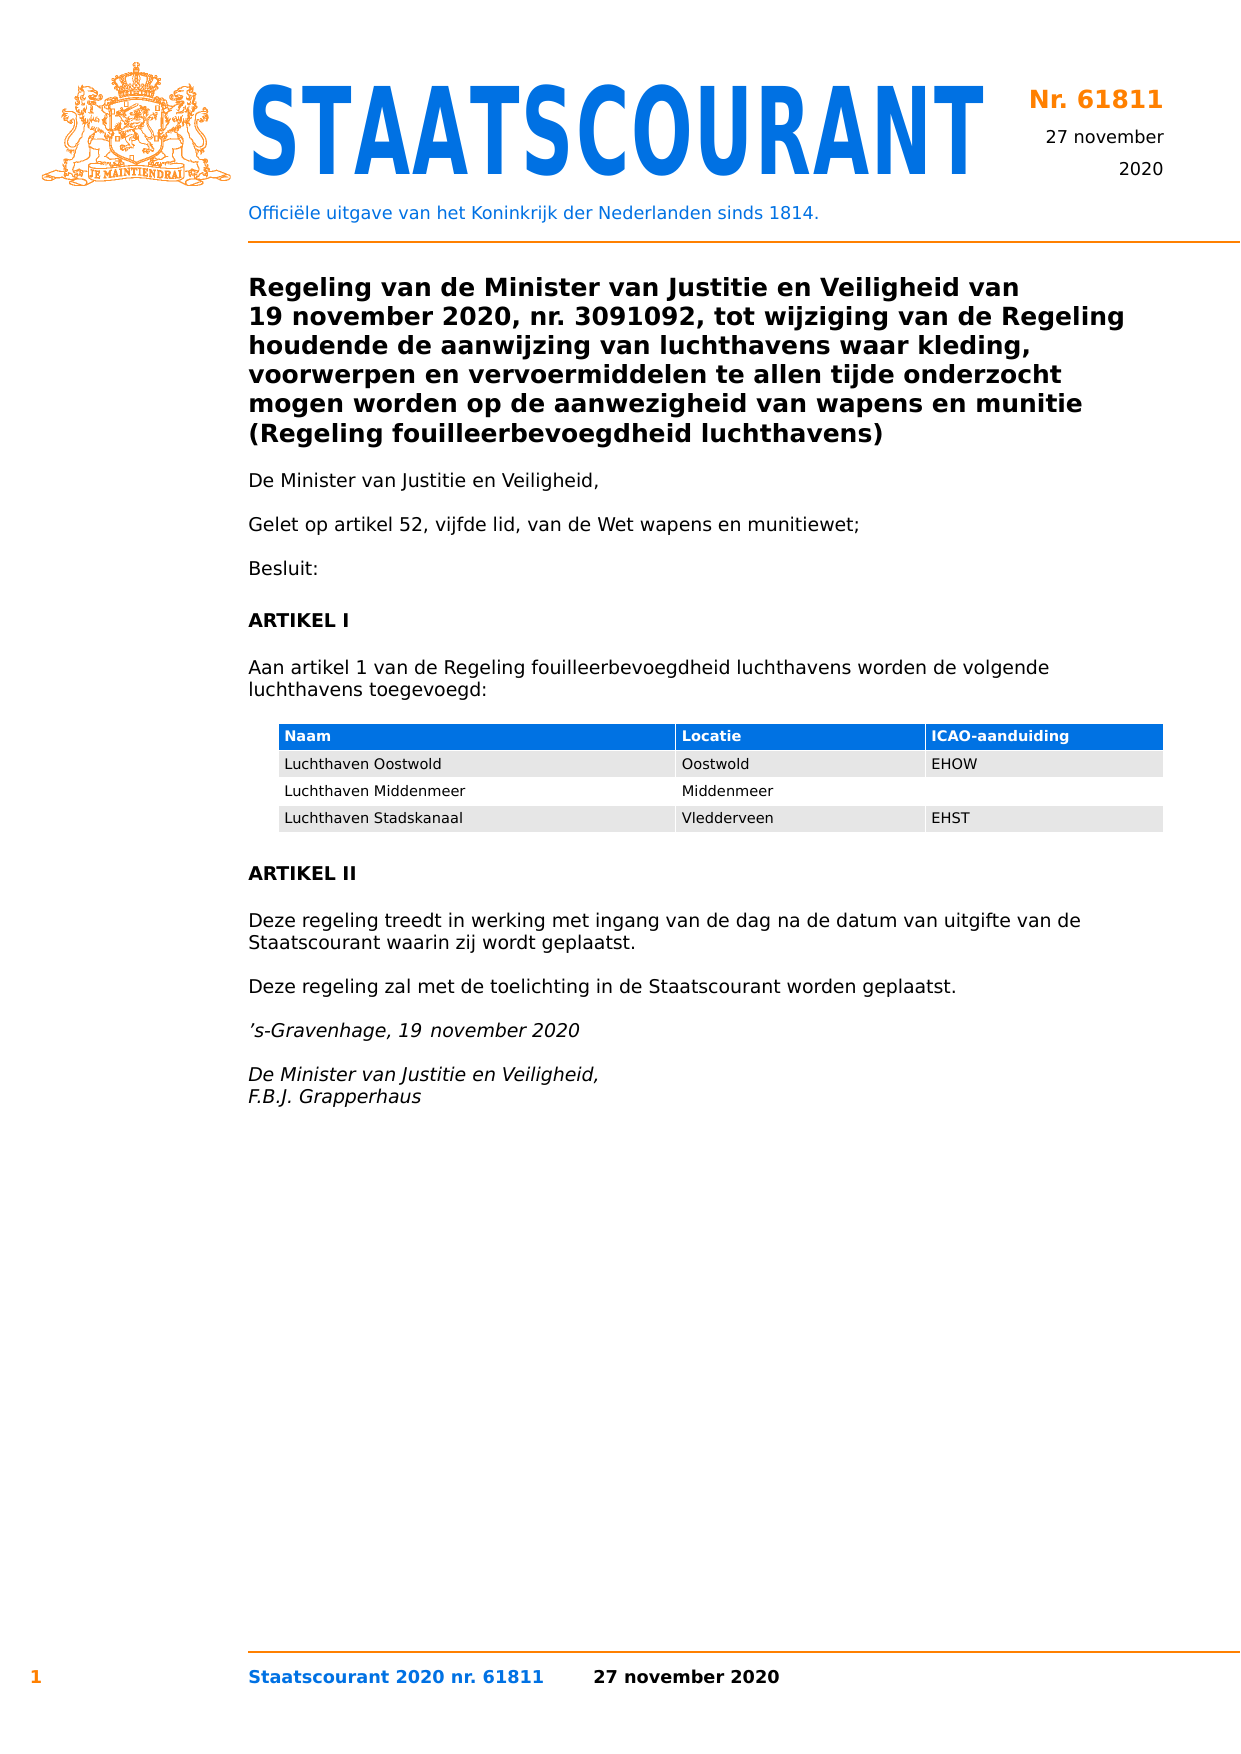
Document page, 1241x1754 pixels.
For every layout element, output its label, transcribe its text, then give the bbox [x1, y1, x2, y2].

text Gelet op artikel 52, vijfde lid, van de Wet wapens en munitiewet; [248, 514, 1163, 536]
text Deze regeling zal met de toelichting in de Staatscourant worden geplaatst. [248, 976, 1163, 998]
table_header STAATSCOURANT [248, 62, 998, 203]
subtitle ARTIKEL II [248, 863, 1163, 885]
table_cell 2020 [998, 153, 1240, 203]
text Deze regeling treedt in werking met ingang van de dag na de datum van uitgifte van de Staatscourant waarin zij wordt geplaatst. [248, 910, 1163, 954]
table_cell Middenmeer [676, 778, 925, 804]
picture [41, 62, 231, 186]
text Aan artikel 1 van de Regeling fouilleerbevoegdheid luchthavens worden de volgende luchthavens toegevoegd: [248, 657, 1163, 701]
table_header ICAO-aanduiding [926, 724, 1163, 750]
text ’s-Gravenhage, 19 november 2020 [248, 1020, 1163, 1042]
table_header [25, 62, 248, 241]
table_cell Vledderveen [676, 806, 925, 832]
table_cell Luchthaven Middenmeer [279, 778, 675, 804]
table_cell [926, 778, 1163, 804]
table_cell 27 november [998, 121, 1240, 153]
table_cell Oostwold [676, 751, 925, 777]
table_cell Luchthaven Stadskanaal [279, 806, 675, 832]
table_cell EHST [926, 806, 1163, 832]
subtitle ARTIKEL I [248, 609, 1163, 632]
table_cell Officiële uitgave van het Koninkrijk der Nederlanden sinds 1814. [248, 203, 1240, 241]
table_header Locatie [676, 724, 925, 750]
subtitle Regeling van de Minister van Justitie en Veiligheid van 19 november 2020, nr. 3091092, tot wijziging van de Regeling houdende de aanwijzing van luchthavens waar kleding, voorwerpen en vervoermiddelen te allen tijde onderzocht mogen worden op de aanwezigheid van wapens en munitie (Regeling fouilleerbevoegdheid luchthavens) [248, 273, 1163, 448]
text De Minister van Justitie en Veiligheid, F.B.J. Grapperhaus [248, 1063, 1163, 1107]
table_cell Luchthaven Oostwold [279, 751, 675, 777]
text Besluit: [248, 558, 1163, 579]
text De Minister van Justitie en Veiligheid, [248, 470, 1163, 492]
table_header Nr. 61811 [998, 62, 1240, 121]
table_cell EHOW [926, 751, 1163, 777]
table_header Naam [279, 724, 675, 750]
